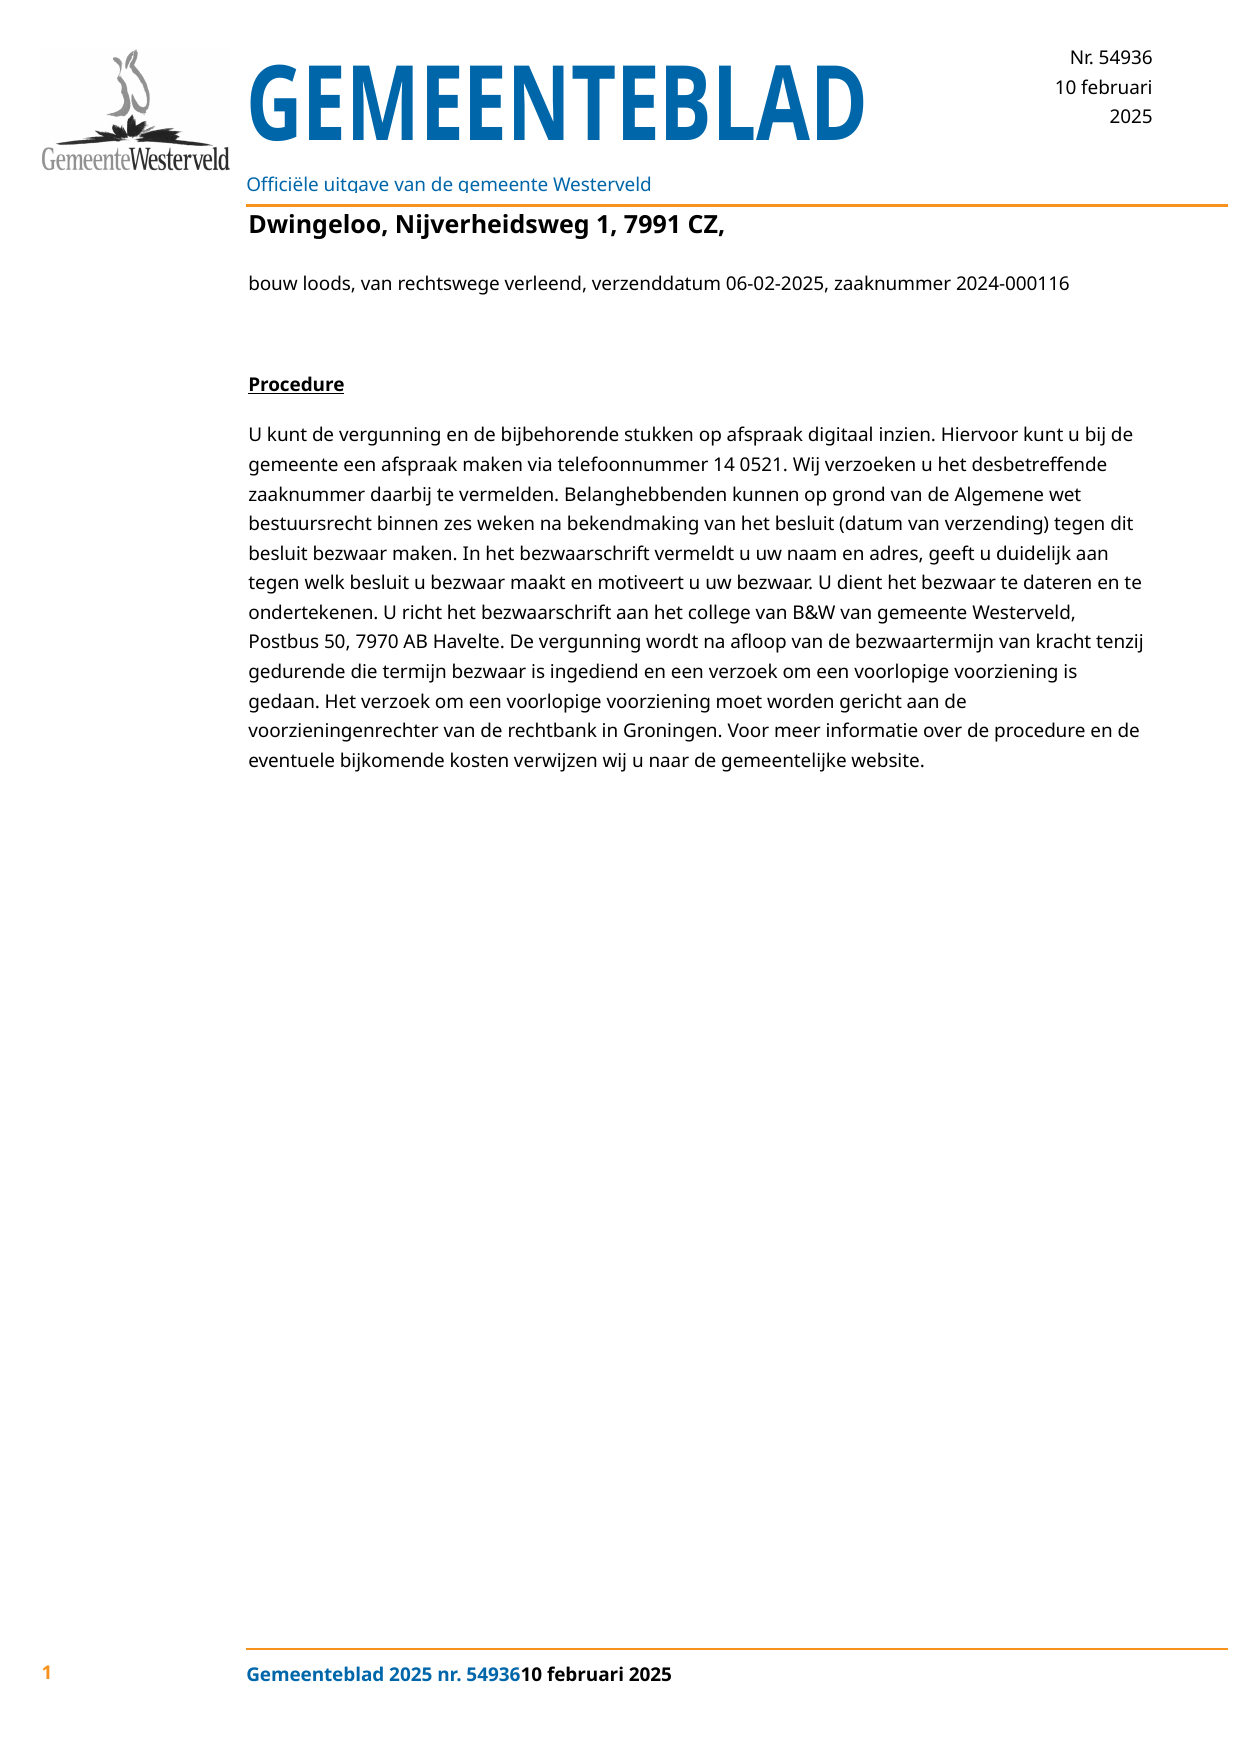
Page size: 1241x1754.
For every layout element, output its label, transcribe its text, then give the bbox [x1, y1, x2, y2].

text Dwingeloo, Nijverheidsweg 1, 7991 CZ, [248, 207, 1152, 241]
text Procedure [248, 371, 1152, 397]
text bouw loods, van rechtswege verleend, verzenddatum 06-02-2025, zaaknummer 2024-000116 [248, 270, 1152, 296]
picture [41, 47, 231, 172]
text U kunt de vergunning en de bijbehorende stukken op afspraak digitaal inzien. Hiervoor kunt u bij de gemeente een afspraak maken via telefoonnummer 14 0521. Wij verzoeken u het desbetreffende zaaknummer daarbij te vermelden. Belanghebbenden kunnen op grond van de Algemene wet bestuursrecht binnen zes weken na bekendmaking van het besluit (datum van verzending) tegen dit besluit bezwaar maken. In het bezwaarschrift vermeldt u uw naam en adres, geeft u duidelijk aan tegen welk besluit u bezwaar maakt en motiveert u uw bezwaar. U dient het bezwaar te dateren en te ondertekenen. U richt het bezwaarschrift aan het college van B&W van gemeente Westerveld, Postbus 50, 7970 AB Havelte. De vergunning wordt na afloop van de bezwaartermijn van kracht tenzij gedurende die termijn bezwaar is ingediend en een verzoek om een voorlopige voorziening is gedaan. Het verzoek om een voorlopige voorziening moet worden gericht aan de voorzieningenrechter van de rechtbank in Groningen. Voor meer informatie over de procedure en de eventuele bijkomende kosten verwijzen wij u naar de gemeentelijke website. [248, 422, 1152, 773]
